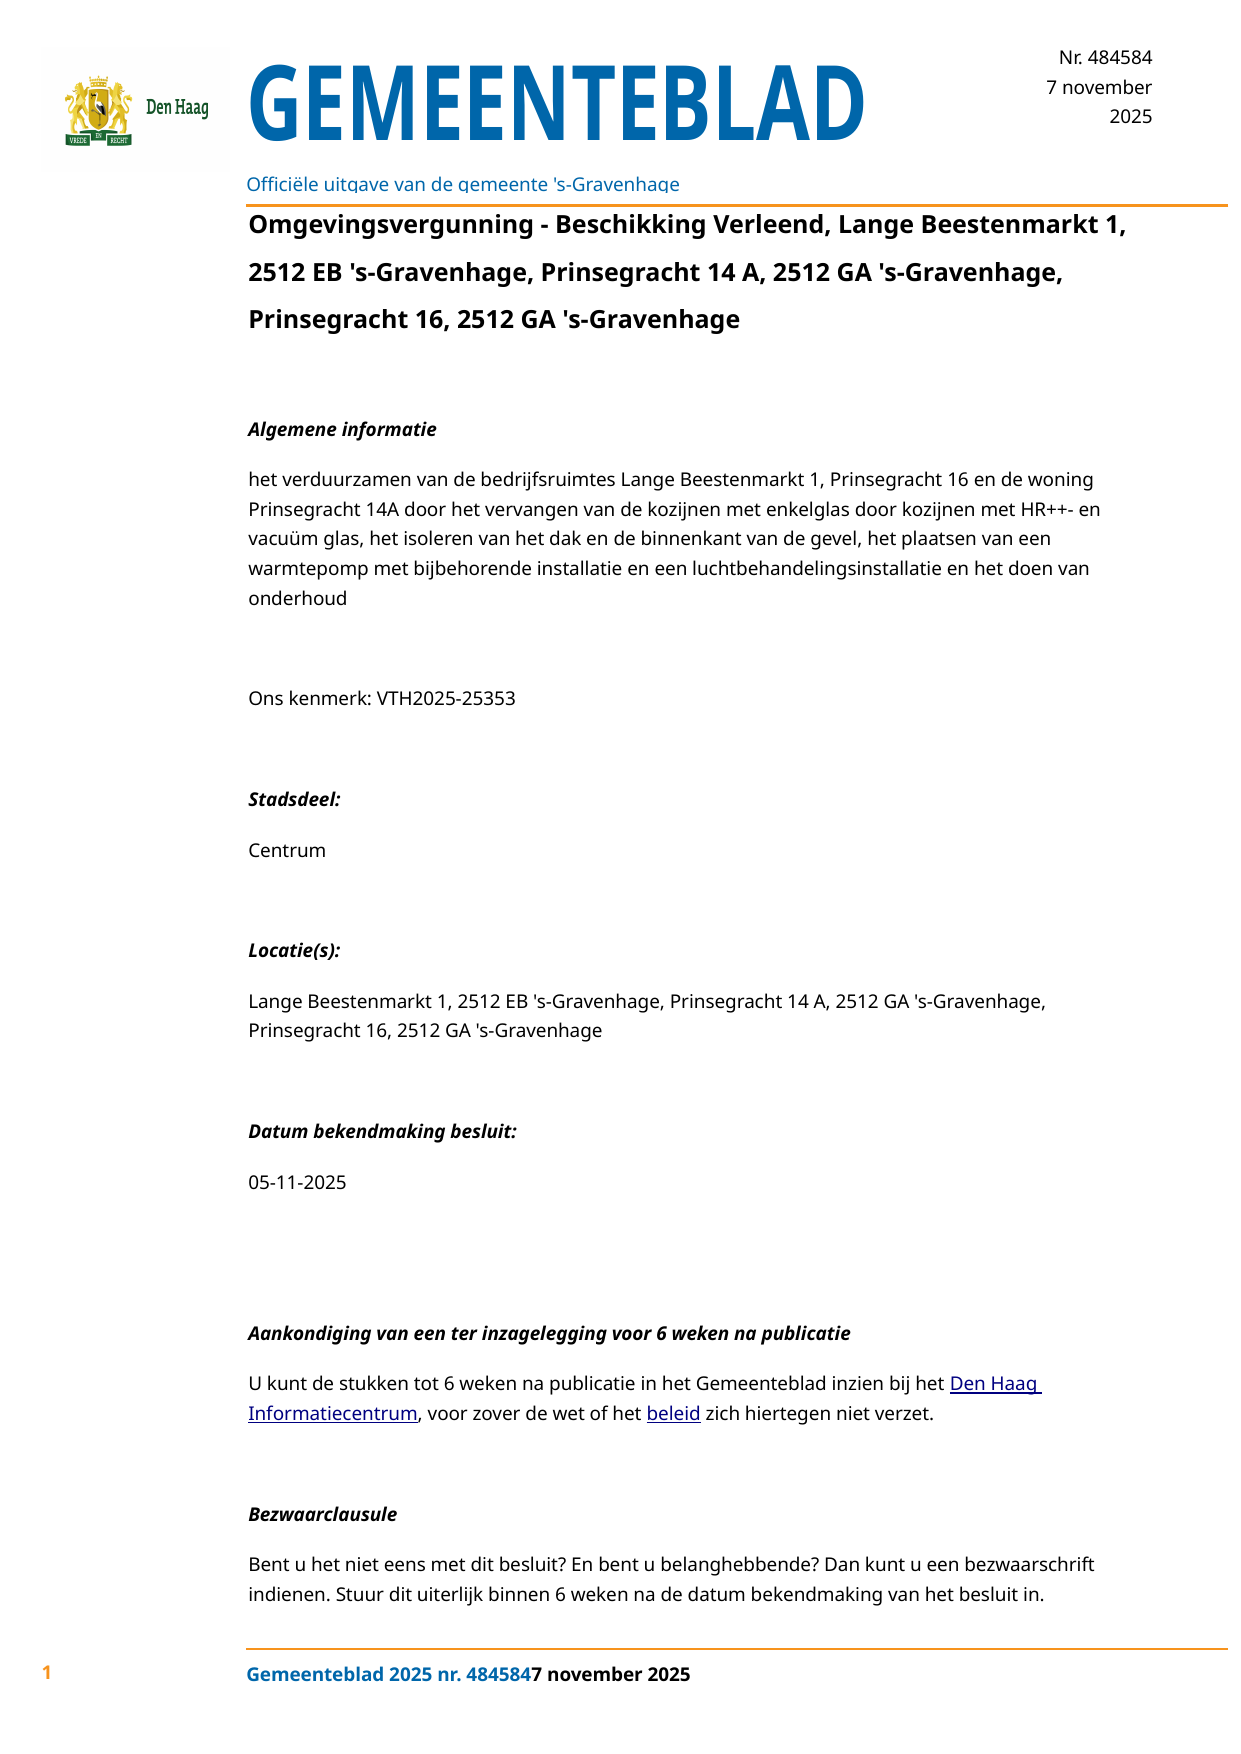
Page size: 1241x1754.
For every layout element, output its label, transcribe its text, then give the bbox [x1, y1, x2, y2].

text Omgevingsvergunning - Beschikking Verleend, Lange Beestenmarkt 1, 2512 EB 's-Gravenhage, Prinsegracht 14 A, 2512 GA 's-Gravenhage, Prinsegracht 16, 2512 GA 's-Gravenhage [248, 207, 1152, 336]
text Datum bekendmaking besluit: [248, 1118, 1152, 1144]
text 05-11-2025 [248, 1169, 1152, 1194]
text Stadsdeel: [248, 786, 1152, 812]
text Bezwaarclausule [248, 1501, 1152, 1527]
picture [41, 47, 231, 172]
text Bent u het niet eens met dit besluit? En bent u belanghebbende? Dan kunt u een bezwaarschrift indienen. Stuur dit uiterlijk binnen 6 weken na de datum bekendmaking van het besluit in. [248, 1551, 1152, 1607]
text Lange Beestenmarkt 1, 2512 EB 's-Gravenhage, Prinsegracht 14 A, 2512 GA 's-Gravenhage, Prinsegracht 16, 2512 GA 's-Gravenhage [248, 988, 1152, 1043]
text Centrum [248, 837, 1152, 862]
text het verduurzamen van de bedrijfsruimtes Lange Beestenmarkt 1, Prinsegracht 16 en de woning Prinsegracht 14A door het vervangen van de kozijnen met enkelglas door kozijnen met HR++- en vacuüm glas, het isoleren van het dak en de binnenkant van de gevel, het plaatsen van een warmtepomp met bijbehorende installatie en een luchtbehandelingsinstallatie en het doen van onderhoud [248, 466, 1152, 610]
text Aankondiging van een ter inzagelegging voor 6 weken na publicatie [248, 1320, 1152, 1346]
text Locatie(s): [248, 938, 1152, 963]
text Algemene informatie [248, 416, 1152, 442]
text Ons kenmerk: VTH2025-25353 [248, 686, 1152, 711]
text U kunt de stukken tot 6 weken na publicatie in het Gemeenteblad inzien bij het Den Haag Informatiecentrum, voor zover de wet of het beleid zich hiertegen niet verzet. [248, 1371, 1152, 1426]
